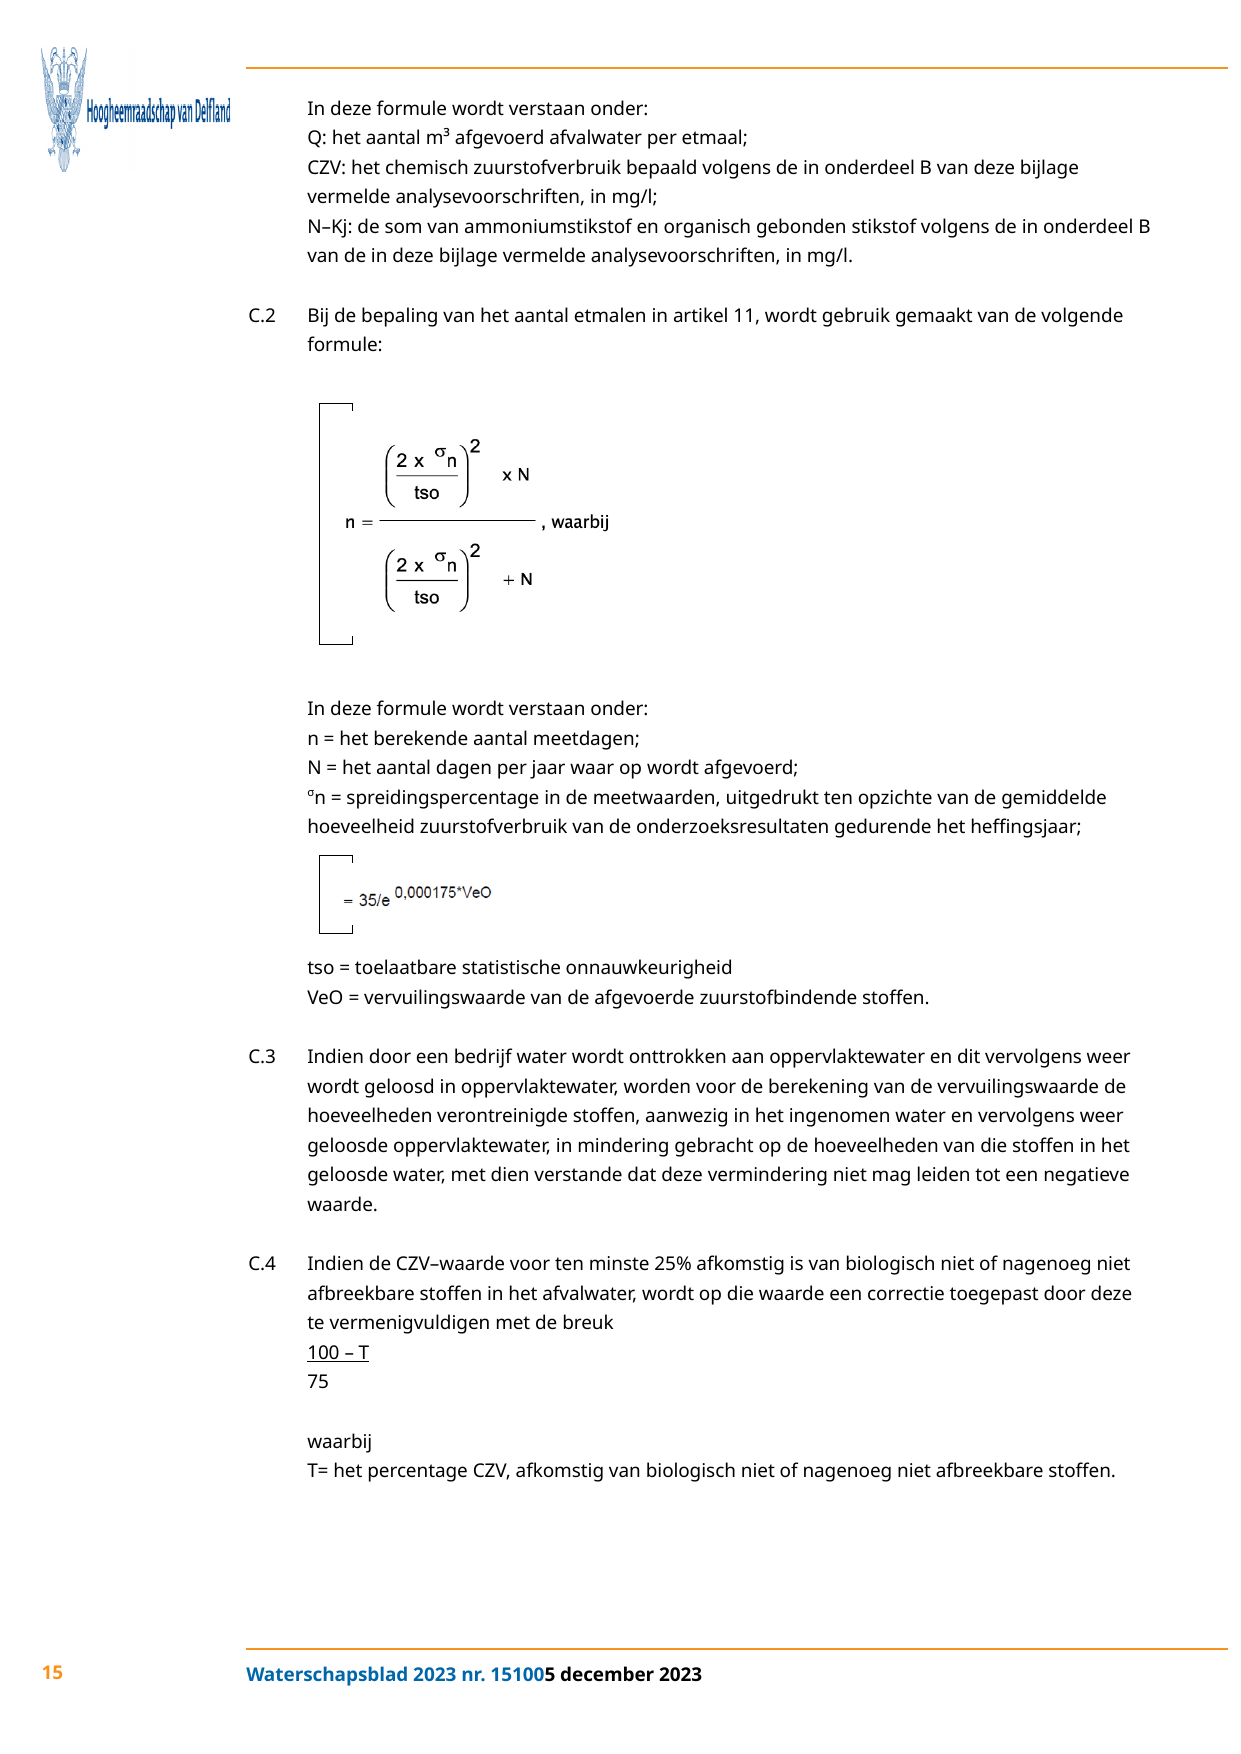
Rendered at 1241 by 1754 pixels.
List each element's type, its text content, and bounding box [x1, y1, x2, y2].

list 75 [248, 1369, 1152, 1394]
list 100 – T [248, 1339, 1152, 1365]
list T= het percentage CZV, afkomstig van biologisch niet of nagenoeg niet afbreekbare stoffen. [248, 1457, 1152, 1483]
picture [327, 411, 624, 636]
list Bij de bepaling van het aantal etmalen in artikel 11, wordt gebruik gemaakt van de volgende formule: [248, 302, 1152, 357]
list waarbij [248, 1428, 1152, 1453]
list Q: het aantal m³ afgevoerd afvalwater per etmaal; [248, 124, 1152, 150]
list σn = spreidingspercentage in de meetwaarden, uitgedrukt ten opzichte van de gemiddelde hoeveelheid zuurstofverbruik van de onderzoeksresultaten gedurende het heffingsjaar; [248, 784, 1152, 839]
list CZV: het chemisch zuurstofverbruik bepaald volgens de in onderdeel B van deze bijlage vermelde analysevoorschriften, in mg/l; [248, 154, 1152, 209]
list Indien door een bedrijf water wordt onttrokken aan oppervlaktewater en dit vervolgens weer wordt geloosd in oppervlaktewater, worden voor de berekening van de vervuilingswaarde de hoeveelheden verontreinigde stoffen, aanwezig in het ingenomen water en vervolgens weer geloosde oppervlaktewater, in mindering gebracht op de hoeveelheden van die stoffen in het geloosde water, met dien verstande dat deze vermindering niet mag leiden tot een negatieve waarde. [248, 1043, 1152, 1217]
picture [41, 47, 231, 172]
list N = het aantal dagen per jaar waar op wordt afgevoerd; [248, 754, 1152, 780]
list VeO = vervuilingswaarde van de afgevoerde zuurstofbindende stoffen. [248, 984, 1152, 1010]
list tso = toelaatbare statistische onnauwkeurigheid [248, 954, 1152, 980]
list n = het berekende aantal meetdagen; [248, 725, 1152, 751]
list In deze formule wordt verstaan onder: [248, 695, 1152, 721]
list In deze formule wordt verstaan onder: [248, 95, 1152, 121]
list N–Kj: de som van ammoniumstikstof en organisch gebonden stikstof volgens de in onderdeel B van de in deze bijlage vermelde analysevoorschriften, in mg/l. [248, 213, 1152, 268]
picture [327, 863, 506, 925]
list Indien de CZV–waarde voor ten minste 25% afkomstig is van biologisch niet of nagenoeg niet afbreekbare stoffen in het afvalwater, wordt op die waarde een correctie toegepast door deze te vermenigvuldigen met de breuk [248, 1250, 1152, 1335]
